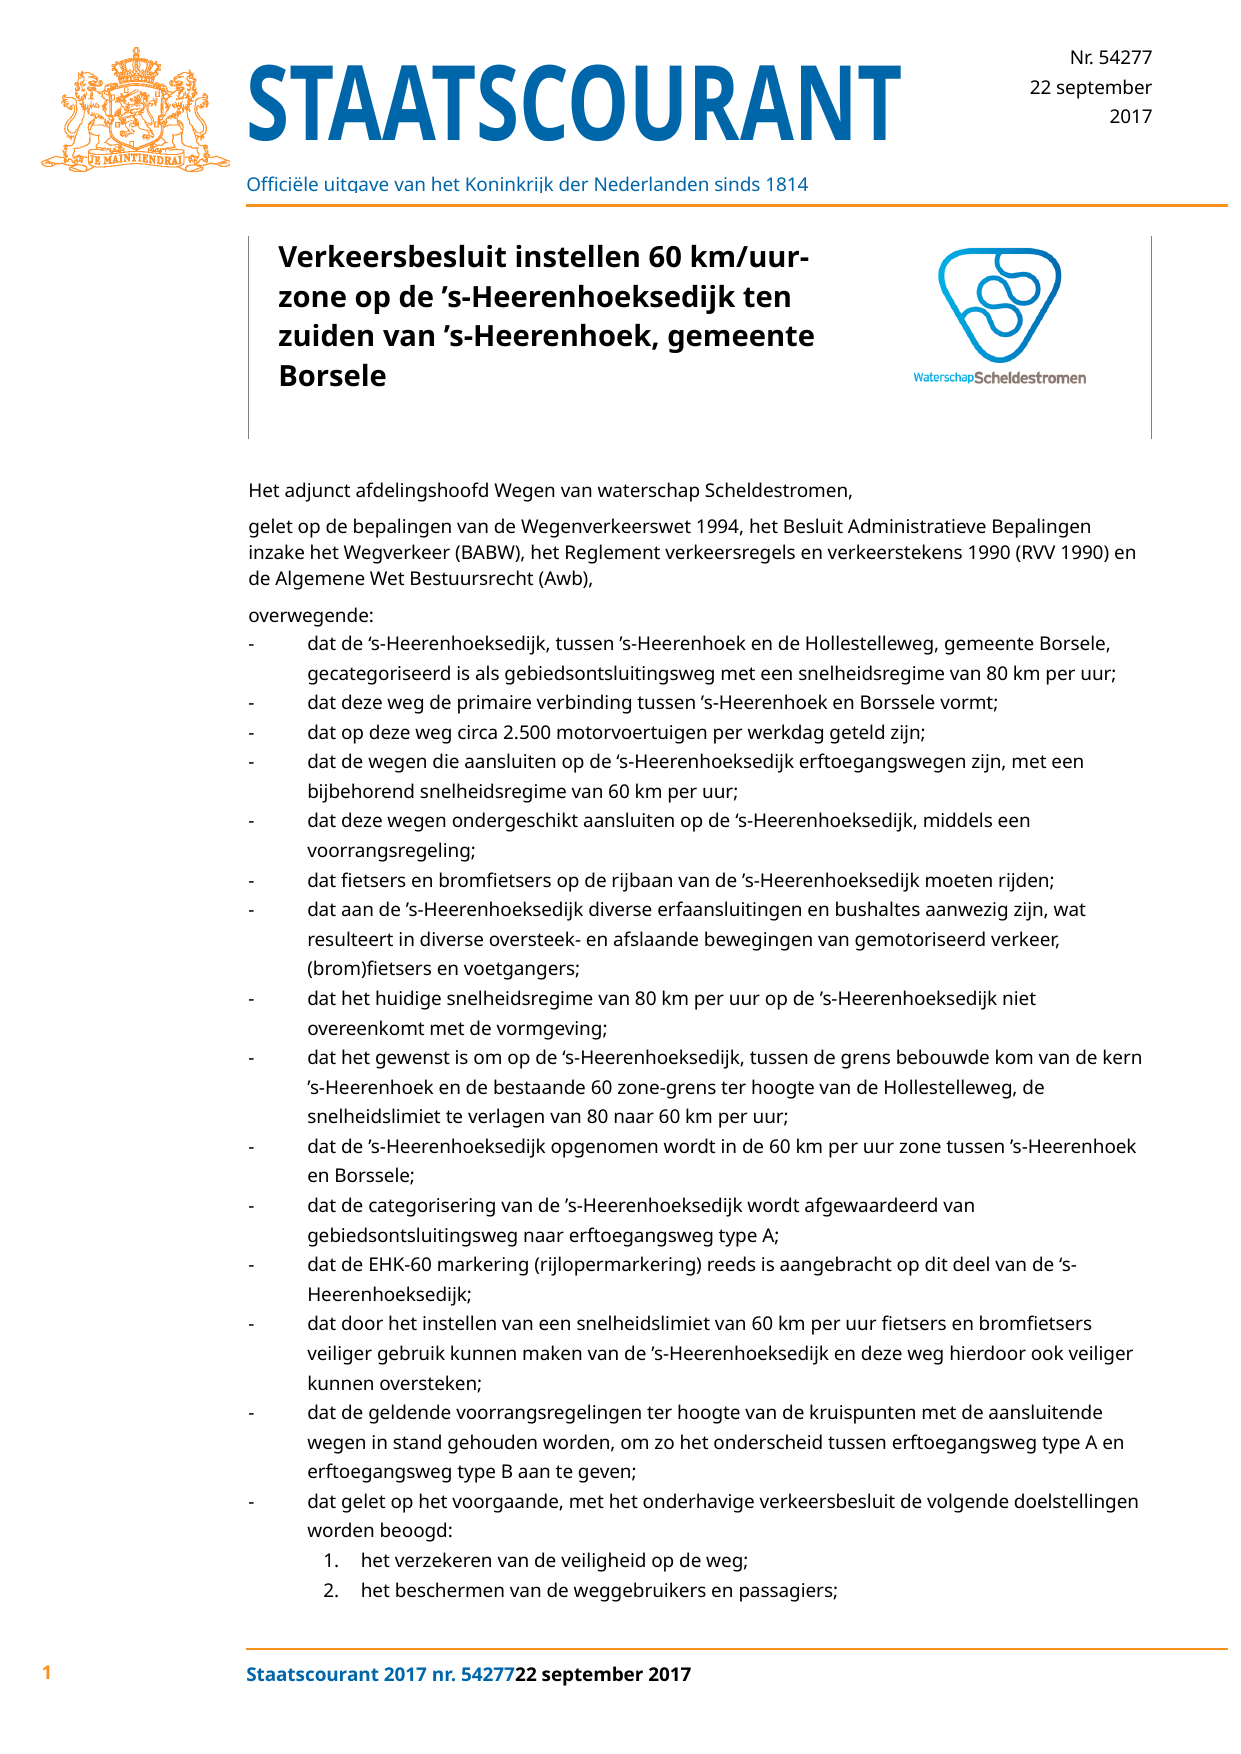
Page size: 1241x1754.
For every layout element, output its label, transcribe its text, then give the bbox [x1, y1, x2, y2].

list dat gelet op het voorgaande, met het onderhavige verkeersbesluit de volgende doelstellingen worden beoogd: [248, 1488, 1152, 1543]
list dat de categorisering van de ’s-Heerenhoeksedijk wordt afgewaardeerd van gebiedsontsluitingsweg naar erftoegangsweg type A; [248, 1192, 1152, 1247]
text overwegende: [248, 602, 1152, 627]
list dat het gewenst is om op de ‘s-Heerenhoeksedijk, tussen de grens bebouwde kom van de kern ’s-Heerenhoek en de bestaande 60 zone-grens ter hoogte van de Hollestelleweg, de snelheidslimiet te verlagen van 80 naar 60 km per uur; [248, 1044, 1152, 1129]
table_header Verkeersbesluit instellen 60 km/uur-zone op de ’s-Heerenhoeksedijk ten zuiden van ’s-Heerenhoek, gemeente Borsele [249, 236, 850, 439]
list dat de geldende voorrangsregelingen ter hoogte van de kruispunten met de aansluitende wegen in stand gehouden worden, om zo het onderscheid tussen erftoegangsweg type A en erftoegangsweg type B aan te geven; [248, 1399, 1152, 1484]
list het verzekeren van de veiligheid op de weg; [323, 1547, 1152, 1573]
list dat op deze weg circa 2.500 motorvoertuigen per werkdag geteld zijn; [248, 719, 1152, 744]
table_header [850, 236, 903, 413]
picture [41, 47, 231, 172]
list dat door het instellen van een snelheidslimiet van 60 km per uur fietsers en bromfietsers veiliger gebruik kunnen maken van de ’s-Heerenhoeksedijk en deze weg hierdoor ook veiliger kunnen oversteken; [248, 1311, 1152, 1395]
list het beschermen van de weggebruikers en passagiers; [323, 1577, 1152, 1602]
table_header [850, 414, 1151, 439]
list dat aan de ’s-Heerenhoeksedijk diverse erfaansluitingen en bushaltes aanwezig zijn, wat resulteert in diverse oversteek- en afslaande bewegingen van gemotoriseerd verkeer, (brom)fietsers en voetgangers; [248, 896, 1152, 981]
list dat de EHK-60 markering (rijlopermarkering) reeds is aangebracht op dit deel van de ‘s-Heerenhoeksedijk; [248, 1251, 1152, 1307]
list dat het huidige snelheidsregime van 80 km per uur op de ’s-Heerenhoeksedijk niet overeenkomt met de vormgeving; [248, 985, 1152, 1040]
text gelet op de bepalingen van de Wegenverkeerswet 1994, het Besluit Administratieve Bepalingen inzake het Wegverkeer (BABW), het Reglement verkeersregels en verkeerstekens 1990 (RVV 1990) en de Algemene Wet Bestuursrecht (Awb), [248, 514, 1152, 591]
list dat deze weg de primaire verbinding tussen ’s-Heerenhoek en Borssele vormt; [248, 689, 1152, 715]
list dat deze wegen ondergeschikt aansluiten op de ‘s-Heerenhoeksedijk, middels een voorrangsregeling; [248, 808, 1152, 863]
list dat de ’s-Heerenhoeksedijk opgenomen wordt in de 60 km per uur zone tussen ’s-Heerenhoek en Borssele; [248, 1133, 1152, 1188]
text Het adjunct afdelingshoofd Wegen van waterschap Scheldestromen, [248, 477, 1152, 503]
list dat de ‘s-Heerenhoeksedijk, tussen ’s-Heerenhoek en de Hollestelleweg, gemeente Borsele, gecategoriseerd is als gebiedsontsluitingsweg met een snelheidsregime van 80 km per uur; [248, 630, 1152, 685]
table_header [1098, 236, 1151, 413]
list dat fietsers en bromfietsers op de rijbaan van de ’s-Heerenhoeksedijk moeten rijden; [248, 867, 1152, 892]
list dat de wegen die aansluiten op de ‘s-Heerenhoeksedijk erftoegangswegen zijn, met een bijbehorend snelheidsregime van 60 km per uur; [248, 748, 1152, 804]
picture [903, 236, 1098, 414]
